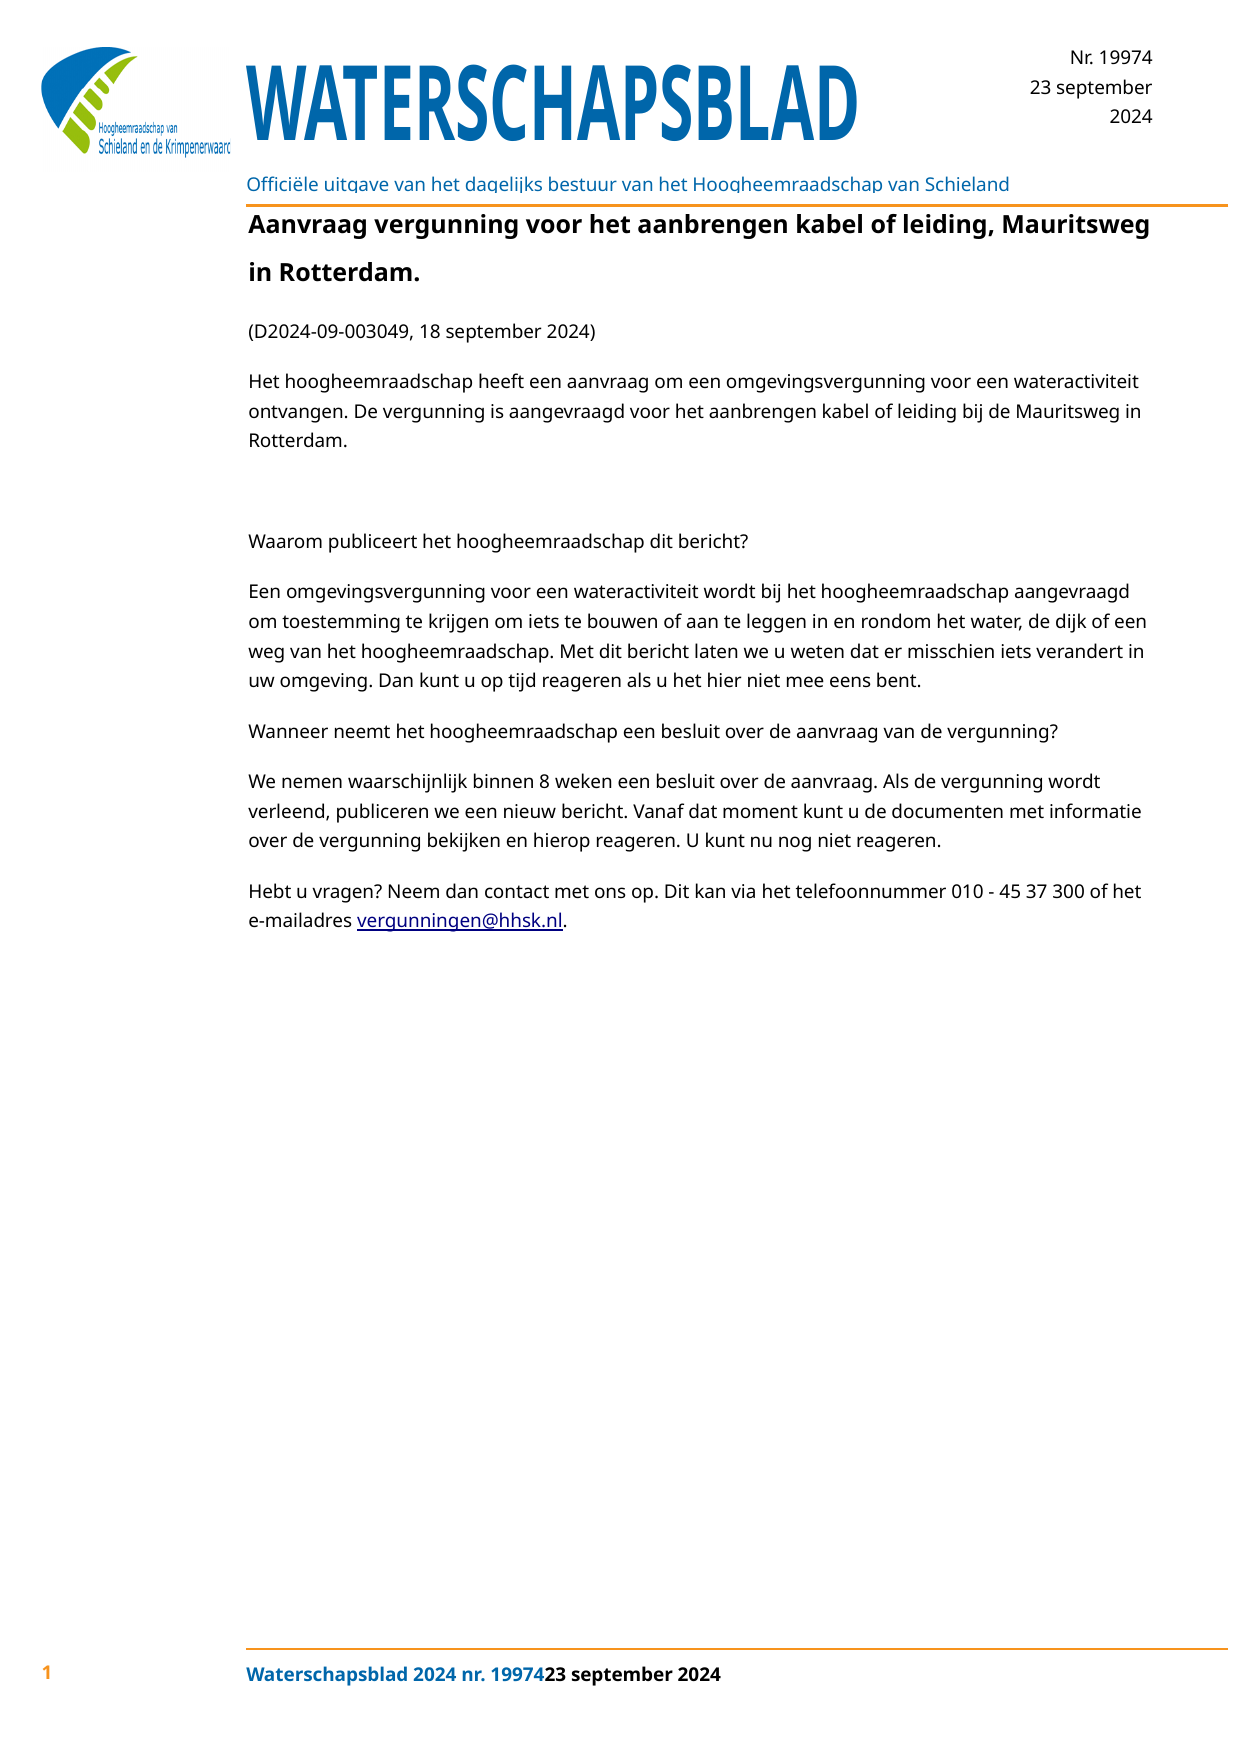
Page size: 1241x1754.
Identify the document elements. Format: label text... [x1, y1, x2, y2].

text Aanvraag vergunning voor het aanbrengen kabel of leiding, Mauritsweg in Rotterdam. [248, 207, 1152, 288]
text Een omgevingsvergunning voor een wateractiviteit wordt bij het hoogheemraadschap aangevraagd om toestemming te krijgen om iets te bouwen of aan te leggen in en rondom het water, de dijk of een weg van het hoogheemraadschap. Met dit bericht laten we u weten dat er misschien iets verandert in uw omgeving. Dan kunt u op tijd reageren als u het hier niet mee eens bent. [248, 579, 1152, 693]
text (D2024-09-003049, 18 september 2024) [248, 318, 1152, 344]
text Hebt u vragen? Neem dan contact met ons op. Dit kan via het telefoonnummer 010 - 45 37 300 of het e-mailadres vergunningen@hhsk.nl. [248, 878, 1152, 933]
picture [41, 47, 231, 172]
text Waarom publiceert het hoogheemraadschap dit bericht? [248, 528, 1152, 554]
text Het hoogheemraadschap heeft een aanvraag om een omgevingsvergunning voor een wateractiviteit ontvangen. De vergunning is aangevraagd voor het aanbrengen kabel of leiding bij de Mauritsweg in Rotterdam. [248, 368, 1152, 453]
text Wanneer neemt het hoogheemraadschap een besluit over de aanvraag van de vergunning? [248, 718, 1152, 744]
text We nemen waarschijnlijk binnen 8 weken een besluit over de aanvraag. Als de vergunning wordt verleend, publiceren we een nieuw bericht. Vanaf dat moment kunt u de documenten met informatie over de vergunning bekijken en hierop reageren. U kunt nu nog niet reageren. [248, 768, 1152, 853]
